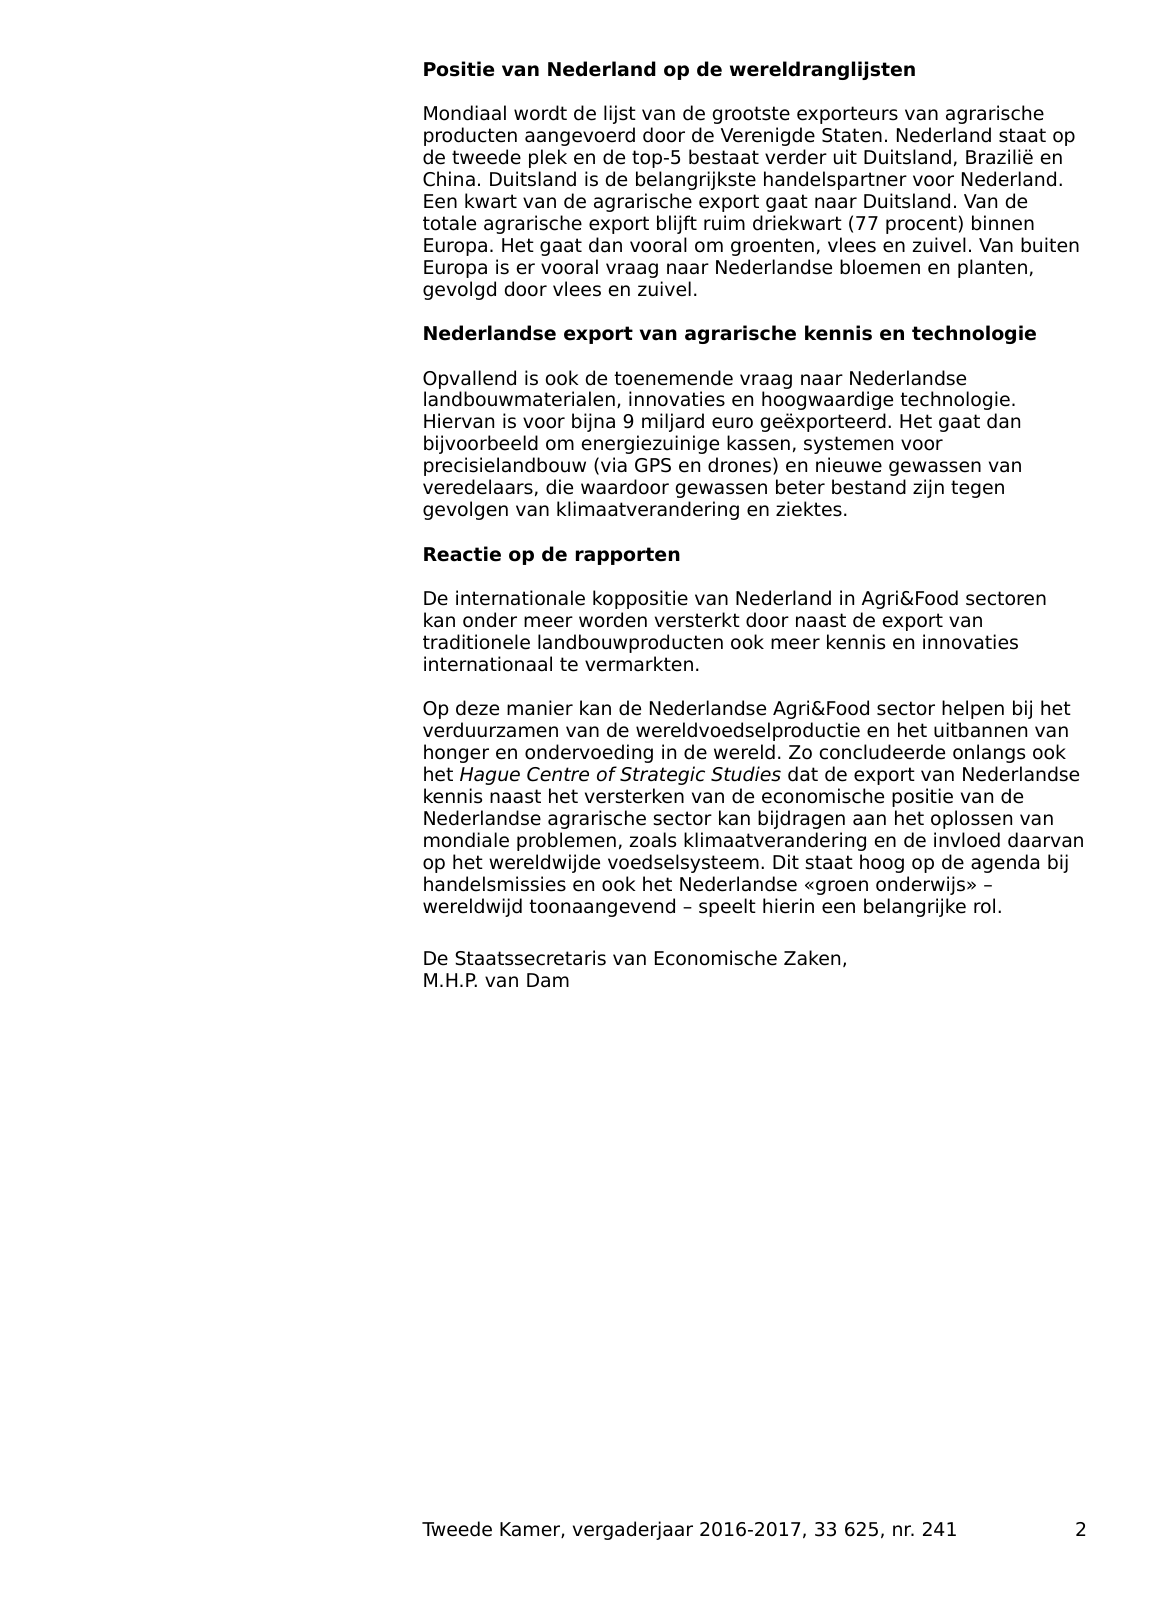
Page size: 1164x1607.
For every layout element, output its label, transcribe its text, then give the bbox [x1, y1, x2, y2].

text Op deze manier kan de Nederlandse Agri&Food sector helpen bij het verduurzamen van de wereldvoedselproductie en het uitbannen van honger en ondervoeding in de wereld. Zo concludeerde onlangs ook het Hague Centre of Strategic Studies dat de export van Nederlandse kennis naast het versterken van de economische positie van de Nederlandse agrarische sector kan bijdragen aan het oplossen van mondiale problemen, zoals klimaatverandering en de invloed daarvan op het wereldwijde voedselsysteem. Dit staat hoog op de agenda bij handelsmissies en ook het Nederlandse «groen onderwijs» – wereldwijd toonaangevend – speelt hierin een belangrijke rol. [422, 698, 1087, 917]
subtitle Nederlandse export van agrarische kennis en technologie [422, 323, 1087, 345]
subtitle Positie van Nederland op de wereldranglijsten [422, 59, 1087, 81]
text Mondiaal wordt de lijst van de grootste exporteurs van agrarische producten aangevoerd door de Verenigde Staten. Nederland staat op de tweede plek en de top-5 bestaat verder uit Duitsland, Brazilië en China. Duitsland is de belangrijkste handelspartner voor Nederland. Een kwart van de agrarische export gaat naar Duitsland. Van de totale agrarische export blijft ruim driekwart (77 procent) binnen Europa. Het gaat dan vooral om groenten, vlees en zuivel. Van buiten Europa is er vooral vraag naar Nederlandse bloemen en planten, gevolgd door vlees en zuivel. [422, 103, 1087, 301]
subtitle Reactie op de rapporten [422, 543, 1087, 565]
text De Staatssecretaris van Economische Zaken, M.H.P. van Dam [422, 947, 1087, 991]
text Opvallend is ook de toenemende vraag naar Nederlandse landbouwmaterialen, innovaties en hoogwaardige technologie. Hiervan is voor bijna 9 miljard euro geëxporteerd. Het gaat dan bijvoorbeeld om energiezuinige kassen, systemen voor precisielandbouw (via GPS en drones) en nieuwe gewassen van veredelaars, die waardoor gewassen beter bestand zijn tegen gevolgen van klimaatverandering en ziektes. [422, 367, 1087, 521]
text De internationale koppositie van Nederland in Agri&Food sectoren kan onder meer worden versterkt door naast de export van traditionele landbouwproducten ook meer kennis en innovaties internationaal te vermarkten. [422, 588, 1087, 676]
